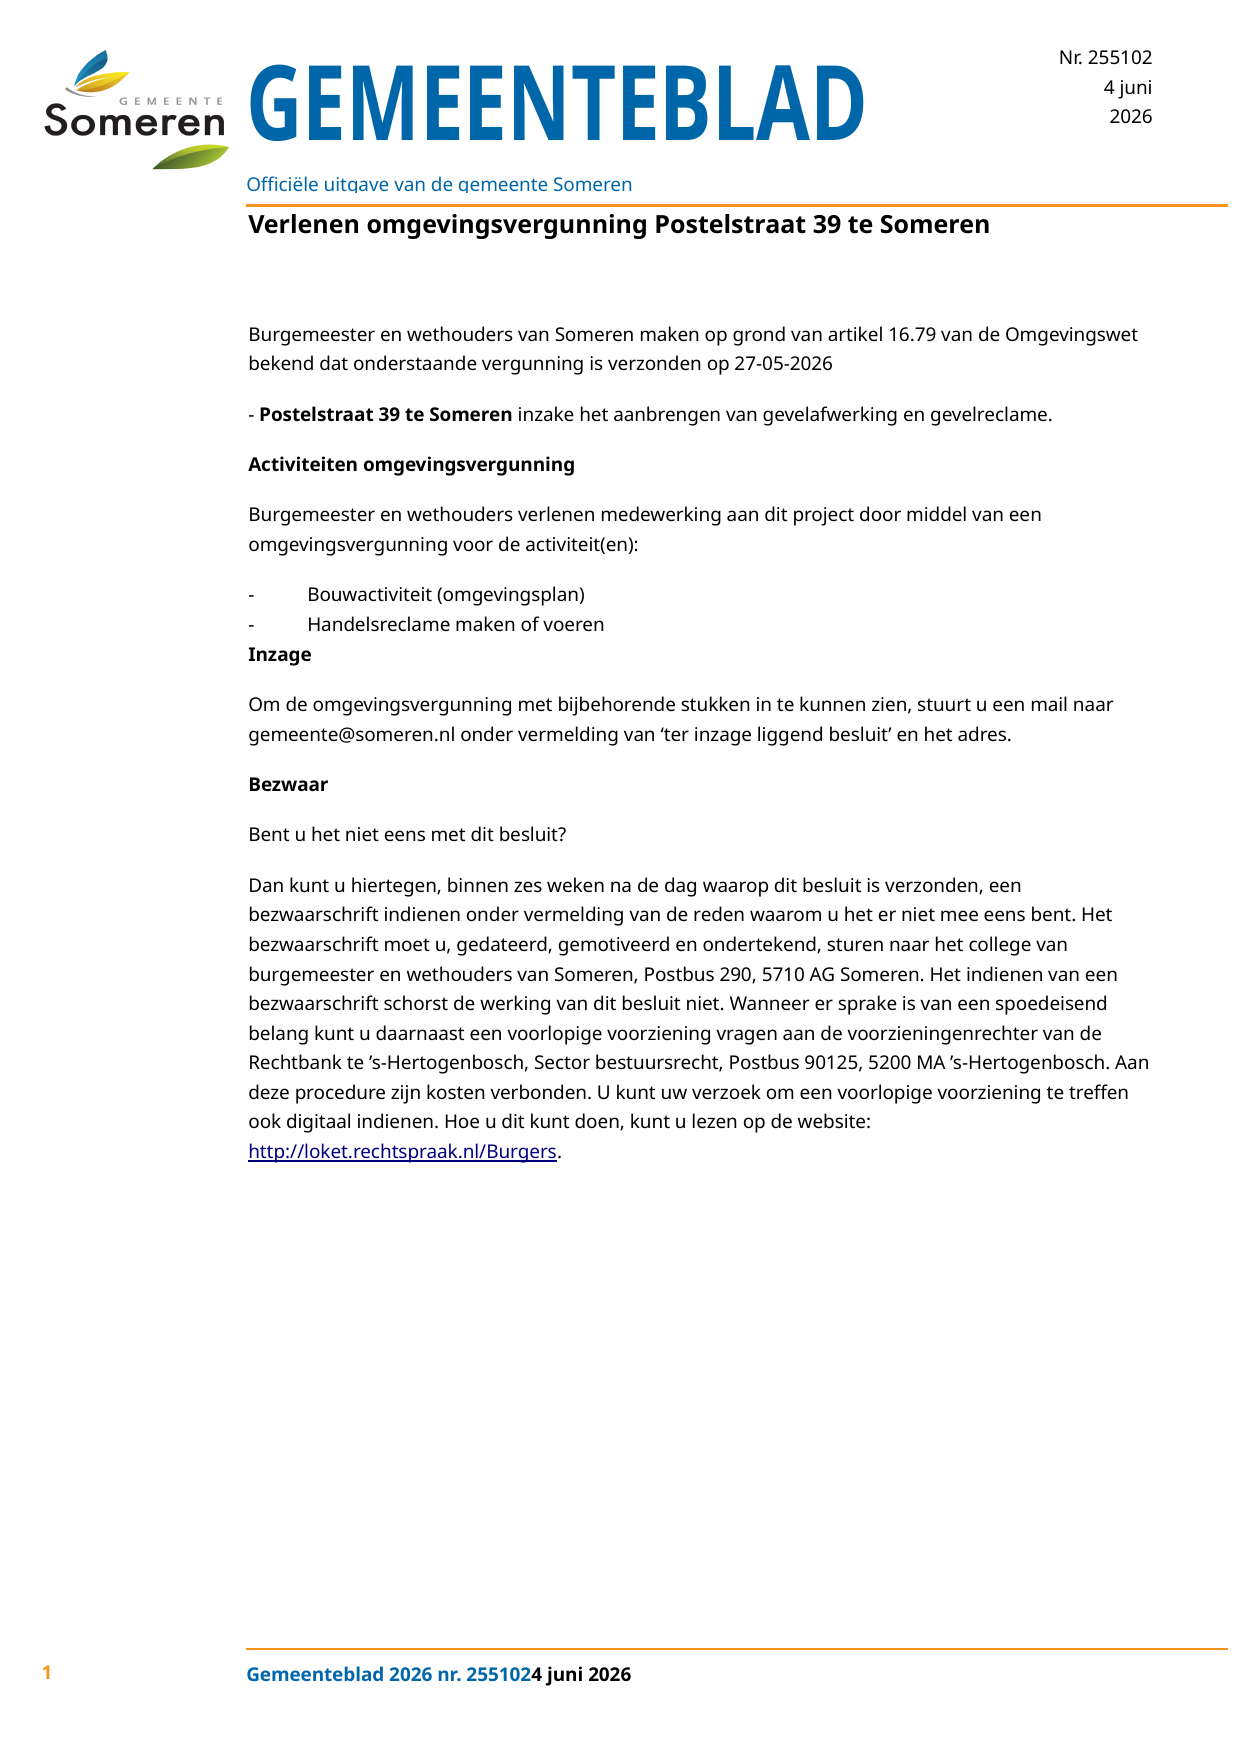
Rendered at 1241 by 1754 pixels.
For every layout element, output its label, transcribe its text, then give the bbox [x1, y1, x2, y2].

list Bouwactiviteit (omgevingsplan) [248, 582, 1152, 607]
text Om de omgevingsvergunning met bijbehorende stukken in te kunnen zien, stuurt u een mail naar gemeente@someren.nl onder vermelding van ‘ter inzage liggend besluit’ en het adres. [248, 691, 1152, 746]
text Dan kunt u hiertegen, binnen zes weken na de dag waarop dit besluit is verzonden, een bezwaarschrift indienen onder vermelding van de reden waarom u het er niet mee eens bent. Het bezwaarschrift moet u, gedateerd, gemotiveerd en ondertekend, sturen naar het college van burgemeester en wethouders van Someren, Postbus 290, 5710 AG Someren. Het indienen van een bezwaarschrift schorst de werking van dit besluit niet. Wanneer er sprake is van een spoedeisend belang kunt u daarnaast een voorlopige voorziening vragen aan de voorzieningenrechter van de Rechtbank te ’s-Hertogenbosch, Sector bestuursrecht, Postbus 90125, 5200 MA ’s-Hertogenbosch. Aan deze procedure zijn kosten verbonden. U kunt uw verzoek om een voorlopige voorziening te treffen ook digitaal indienen. Hoe u dit kunt doen, kunt u lezen op de website: http://loket.rechtspraak.nl/Burgers. [248, 872, 1152, 1164]
text Burgemeester en wethouders verlenen medewerking aan dit project door middel van een omgevingsvergunning voor de activiteit(en): [248, 502, 1152, 557]
picture [41, 47, 231, 172]
text Inzage [248, 641, 1152, 666]
text Bezwaar [248, 771, 1152, 797]
text Verlenen omgevingsvergunning Postelstraat 39 te Someren [248, 207, 1152, 241]
text Burgemeester en wethouders van Someren maken op grond van artikel 16.79 van de Omgevingswet bekend dat onderstaande vergunning is verzonden op 27-05-2026 [248, 321, 1152, 376]
text - Postelstraat 39 te Someren inzake het aanbrengen van gevelafwerking en gevelreclame. [248, 401, 1152, 426]
list Handelsreclame maken of voeren [248, 611, 1152, 637]
text Activiteiten omgevingsvergunning [248, 451, 1152, 477]
text Bent u het niet eens met dit besluit? [248, 822, 1152, 847]
